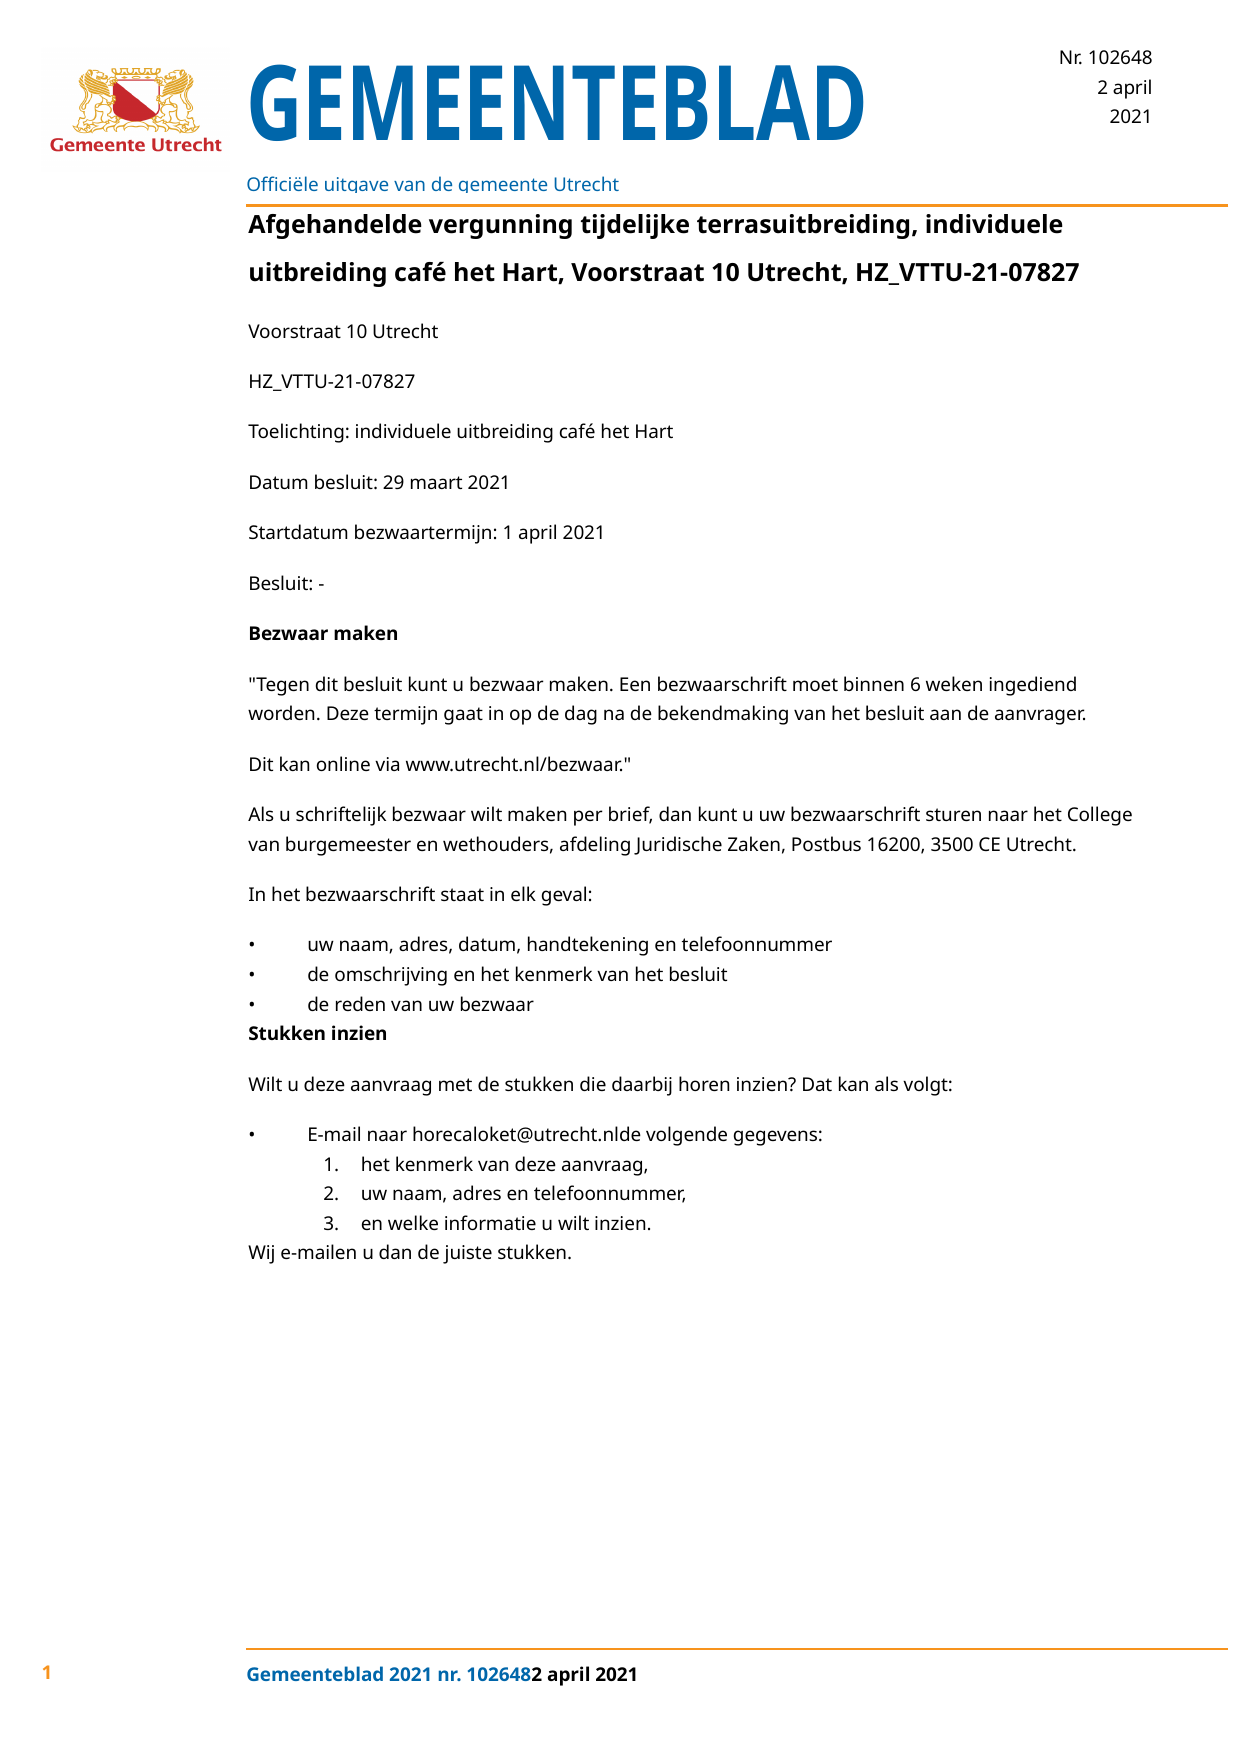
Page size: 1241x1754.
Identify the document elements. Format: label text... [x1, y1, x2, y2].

text Startdatum bezwaartermijn: 1 april 2021 [248, 519, 1152, 545]
text In het bezwaarschrift staat in elk geval: [248, 881, 1152, 907]
text "Tegen dit besluit kunt u bezwaar maken. Een bezwaarschrift moet binnen 6 weken ingediend worden. Deze termijn gaat in op de dag na de bekendmaking van het besluit aan de aanvrager. [248, 671, 1152, 726]
text Als u schriftelijk bezwaar wilt maken per brief, dan kunt u uw bezwaarschrift sturen naar het College van burgemeester en wethouders, afdeling Juridische Zaken, Postbus 16200, 3500 CE Utrecht. [248, 801, 1152, 857]
list en welke informatie u wilt inzien. [323, 1210, 1152, 1236]
text Wij e-mailen u dan de juiste stukken. [248, 1239, 1152, 1265]
text Wilt u deze aanvraag met de stukken die daarbij horen inzien? Dat kan als volgt: [248, 1071, 1152, 1097]
list uw naam, adres en telefoonnummer, [323, 1180, 1152, 1206]
text Besluit: - [248, 570, 1152, 596]
text HZ_VTTU-21-07827 [248, 368, 1152, 394]
text Dit kan online via www.utrecht.nl/bezwaar." [248, 751, 1152, 777]
text Afgehandelde vergunning tijdelijke terrasuitbreiding, individuele uitbreiding café het Hart, Voorstraat 10 Utrecht, HZ_VTTU-21-07827 [248, 207, 1152, 288]
text Bezwaar maken [248, 620, 1152, 646]
list de reden van uw bezwaar [248, 991, 1152, 1017]
picture [41, 47, 231, 172]
list uw naam, adres, datum, handtekening en telefoonnummer [248, 932, 1152, 957]
text Toelichting: individuele uitbreiding café het Hart [248, 419, 1152, 444]
list het kenmerk van deze aanvraag, [323, 1151, 1152, 1177]
text Datum besluit: 29 maart 2021 [248, 469, 1152, 495]
list de omschrijving en het kenmerk van het besluit [248, 961, 1152, 987]
list E-mail naar horecaloket@utrecht.nlde volgende gegevens: [248, 1121, 1152, 1147]
text Voorstraat 10 Utrecht [248, 318, 1152, 344]
text Stukken inzien [248, 1020, 1152, 1046]
